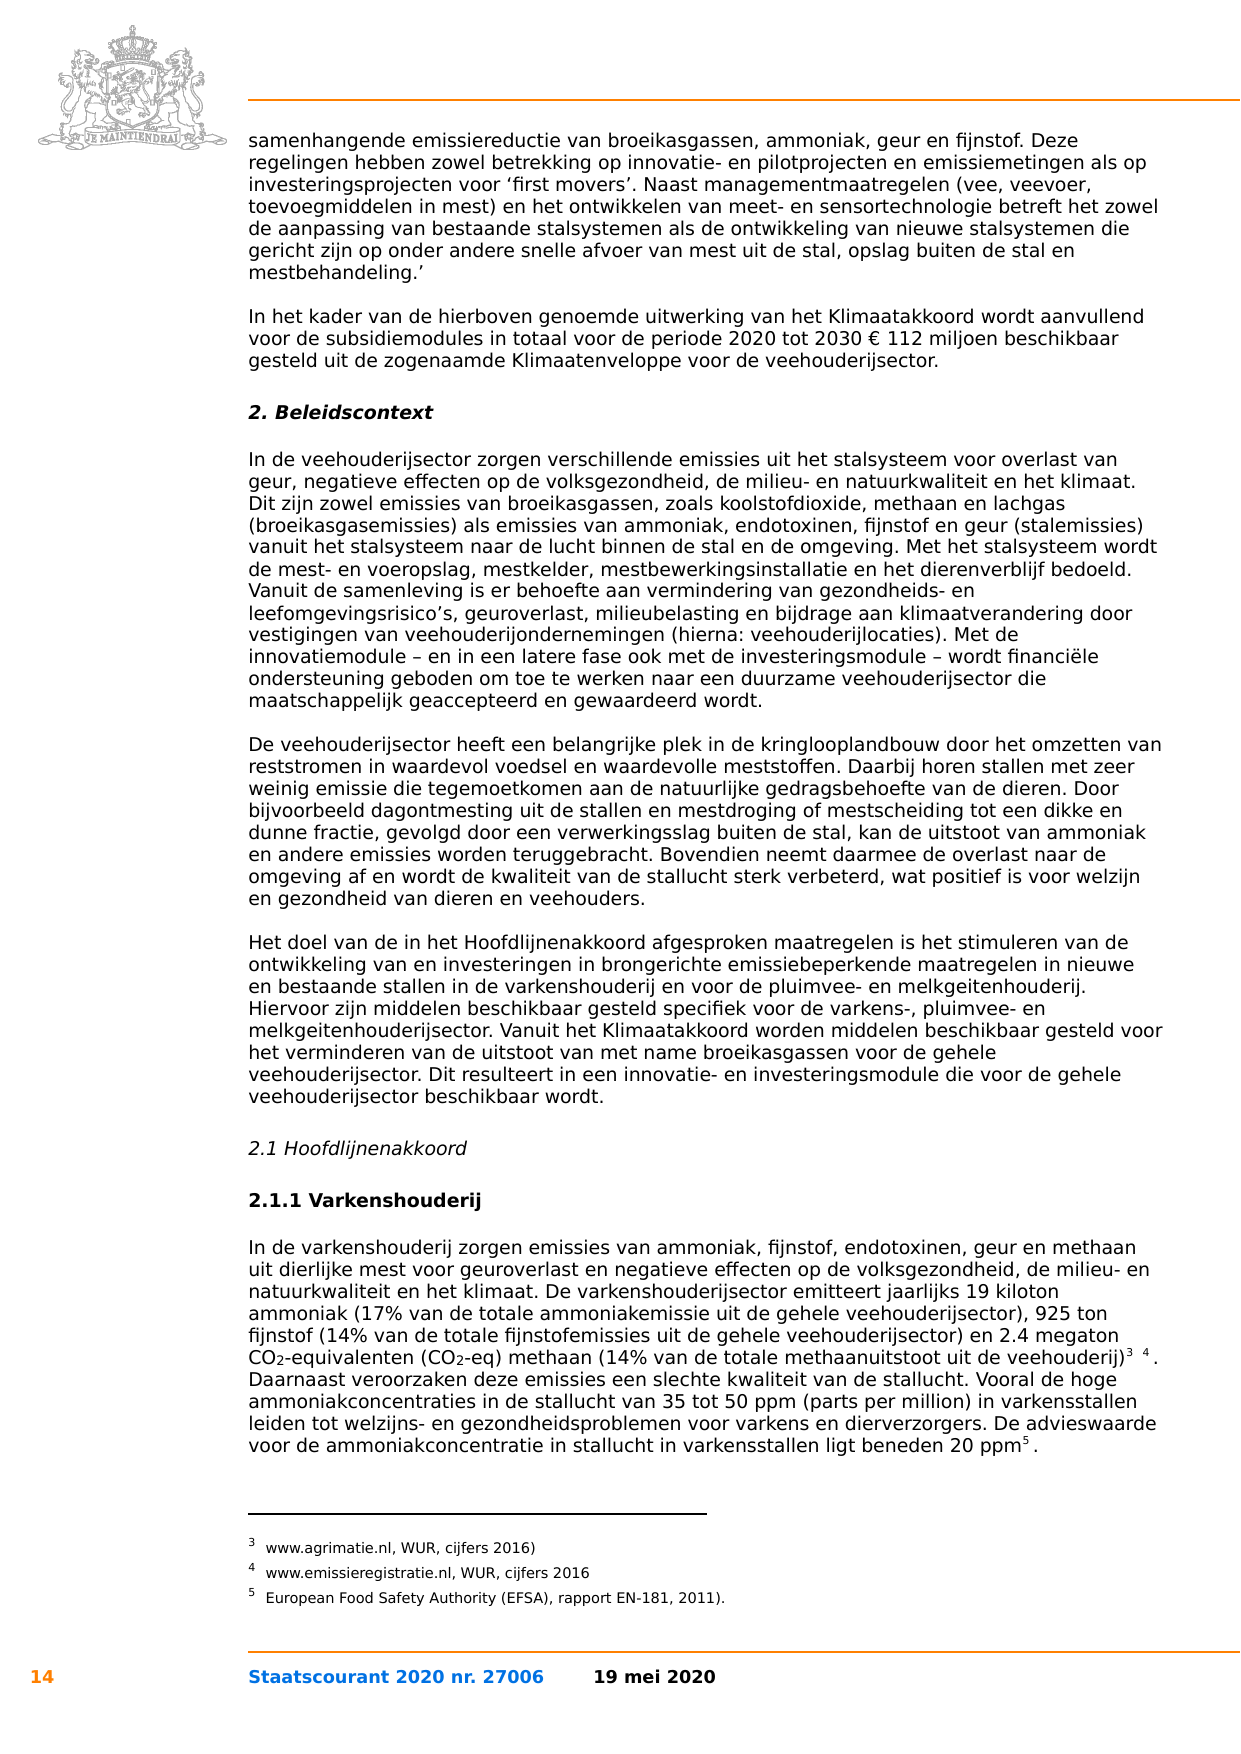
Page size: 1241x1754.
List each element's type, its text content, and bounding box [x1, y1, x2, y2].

text Het doel van de in het Hoofdlijnenakkoord afgesproken maatregelen is het stimuleren van de ontwikkeling van en investeringen in brongerichte emissiebeperkende maatregelen in nieuwe en bestaande stallen in de varkenshouderij en voor de pluimvee- en melkgeitenhouderij. Hiervoor zijn middelen beschikbaar gesteld specifiek voor de varkens-, pluimvee- en melkgeitenhouderijsector. Vanuit het Klimaatakkoord worden middelen beschikbaar gesteld voor het verminderen van de uitstoot van met name broeikasgassen voor de gehele veehouderijsector. Dit resulteert in een innovatie- en investeringsmodule die voor de gehele veehouderijsector beschikbaar wordt. [248, 932, 1163, 1108]
text www.agrimatie.nl, WUR, cijfers 2016) [248, 1536, 1163, 1558]
text In de varkenshouderij zorgen emissies van ammoniak, fijnstof, endotoxinen, geur en methaan uit dierlijke mest voor geuroverlast en negatieve effecten op de volksgezondheid, de milieu- en natuurkwaliteit en het klimaat. De varkenshouderijsector emitteert jaarlijks 19 kiloton ammoniak (17% van de totale ammoniakemissie uit de gehele veehouderijsector), 925 ton fijnstof (14% van de totale fijnstofemissies uit de gehele veehouderijsector) en 2.4 megaton CO2-equivalenten (CO2-eq) methaan (14% van de totale methaanuitstoot uit de veehouderij) . Daarnaast veroorzaken deze emissies een slechte kwaliteit van de stallucht. Vooral de hoge ammoniakconcentraties in de stallucht van 35 tot 50 ppm (parts per million) in varkensstallen leiden tot welzijns- en gezondheidsproblemen voor varkens en dierverzorgers. De advieswaarde voor de ammoniakconcentratie in stallucht in varkensstallen ligt beneden 20 ppm. [248, 1237, 1163, 1456]
text In de veehouderijsector zorgen verschillende emissies uit het stalsysteem voor overlast van geur, negatieve effecten op de volksgezondheid, de milieu- en natuurkwaliteit en het klimaat. Dit zijn zowel emissies van broeikasgassen, zoals koolstofdioxide, methaan en lachgas (broeikasgasemissies) als emissies van ammoniak, endotoxinen, fijnstof en geur (stalemissies) vanuit het stalsysteem naar de lucht binnen de stal en de omgeving. Met het stalsysteem wordt de mest- en voeropslag, mestkelder, mestbewerkingsinstallatie en het dierenverblijf bedoeld. Vanuit de samenleving is er behoefte aan vermindering van gezondheids- en leefomgevingsrisico’s, geuroverlast, milieubelasting en bijdrage aan klimaatverandering door vestigingen van veehouderijondernemingen (hierna: veehouderijlocaties). Met de innovatiemodule – en in een latere fase ook met de investeringsmodule – wordt financiële ondersteuning geboden om toe te werken naar een duurzame veehouderijsector die maatschappelijk geaccepteerd en gewaardeerd wordt. [248, 448, 1163, 712]
subtitle 2.1 Hoofdlijnenakkoord [248, 1138, 1163, 1160]
text European Food Safety Authority (EFSA), rapport EN-181, 2011). [248, 1586, 1163, 1608]
subtitle 2.1.1 Varkenshouderij [248, 1190, 1163, 1212]
subtitle 2. Beleidscontext [248, 402, 1163, 423]
text In het kader van de hierboven genoemde uitwerking van het Klimaatakkoord wordt aanvullend voor de subsidiemodules in totaal voor de periode 2020 tot 2030 € 112 miljoen beschikbaar gesteld uit de zogenaamde Klimaatenveloppe voor de veehouderijsector. [248, 306, 1163, 372]
text De veehouderijsector heeft een belangrijke plek in de kringlooplandbouw door het omzetten van reststromen in waardevol voedsel en waardevolle meststoffen. Daarbij horen stallen met zeer weinig emissie die tegemoetkomen aan de natuurlijke gedragsbehoefte van de dieren. Door bijvoorbeeld dagontmesting uit de stallen en mestdroging of mestscheiding tot een dikke en dunne fractie, gevolgd door een verwerkingsslag buiten de stal, kan de uitstoot van ammoniak en andere emissies worden teruggebracht. Bovendien neemt daarmee de overlast naar de omgeving af en wordt de kwaliteit van de stallucht sterk verbeterd, wat positief is voor welzijn en gezondheid van dieren en veehouders. [248, 734, 1163, 910]
text www.emissieregistratie.nl, WUR, cijfers 2016 [248, 1561, 1163, 1583]
text samenhangende emissiereductie van broeikasgassen, ammoniak, geur en fijnstof. Deze regelingen hebben zowel betrekking op innovatie- en pilotprojecten en emissiemetingen als op investeringsprojecten voor ‘first movers’. Naast managementmaatregelen (vee, veevoer, toevoegmiddelen in mest) en het ontwikkelen van meet- en sensortechnologie betreft het zowel de aanpassing van bestaande stalsystemen als de ontwikkeling van nieuwe stalsystemen die gericht zijn op onder andere snelle afvoer van mest uit de stal, opslag buiten de stal en mestbehandeling.’ [248, 130, 1163, 284]
picture [38, 25, 227, 150]
